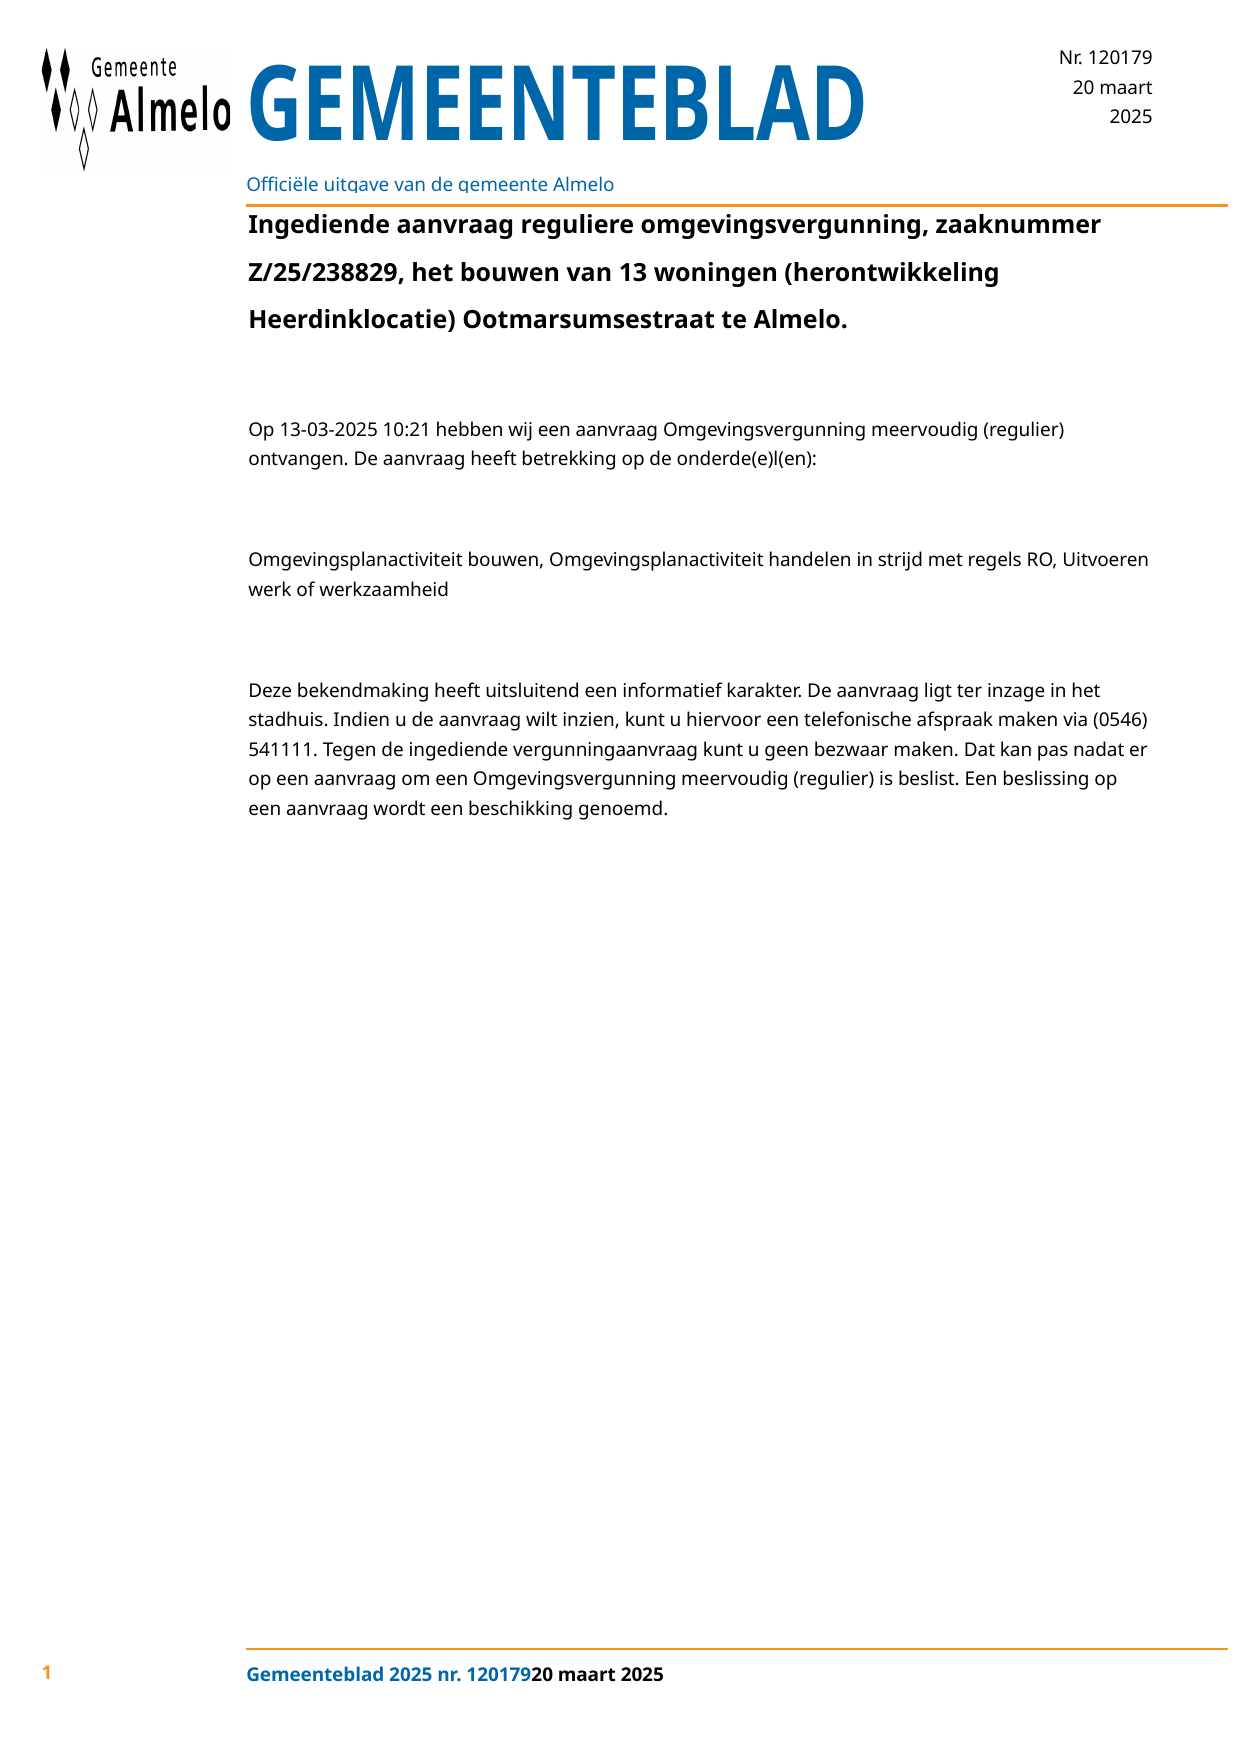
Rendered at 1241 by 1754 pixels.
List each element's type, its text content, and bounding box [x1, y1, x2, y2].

text Ingediende aanvraag reguliere omgevingsvergunning, zaaknummer Z/25/238829, het bouwen van 13 woningen (herontwikkeling Heerdinklocatie) Ootmarsumsestraat te Almelo. [248, 207, 1152, 336]
picture [41, 47, 231, 172]
text Deze bekendmaking heeft uitsluitend een informatief karakter. De aanvraag ligt ter inzage in het stadhuis. Indien u de aanvraag wilt inzien, kunt u hiervoor een telefonische afspraak maken via (0546) 541111. Tegen de ingediende vergunningaanvraag kunt u geen bezwaar maken. Dat kan pas nadat er op een aanvraag om een Omgevingsvergunning meervoudig (regulier) is beslist. Een beslissing op een aanvraag wordt een beschikking genoemd. [248, 677, 1152, 821]
text Op 13-03-2025 10:21 hebben wij een aanvraag Omgevingsvergunning meervoudig (regulier) ontvangen. De aanvraag heeft betrekking op de onderde(e)l(en): [248, 416, 1152, 471]
text Omgevingsplanactiviteit bouwen, Omgevingsplanactiviteit handelen in strijd met regels RO, Uitvoeren werk of werkzaamheid [248, 546, 1152, 602]
